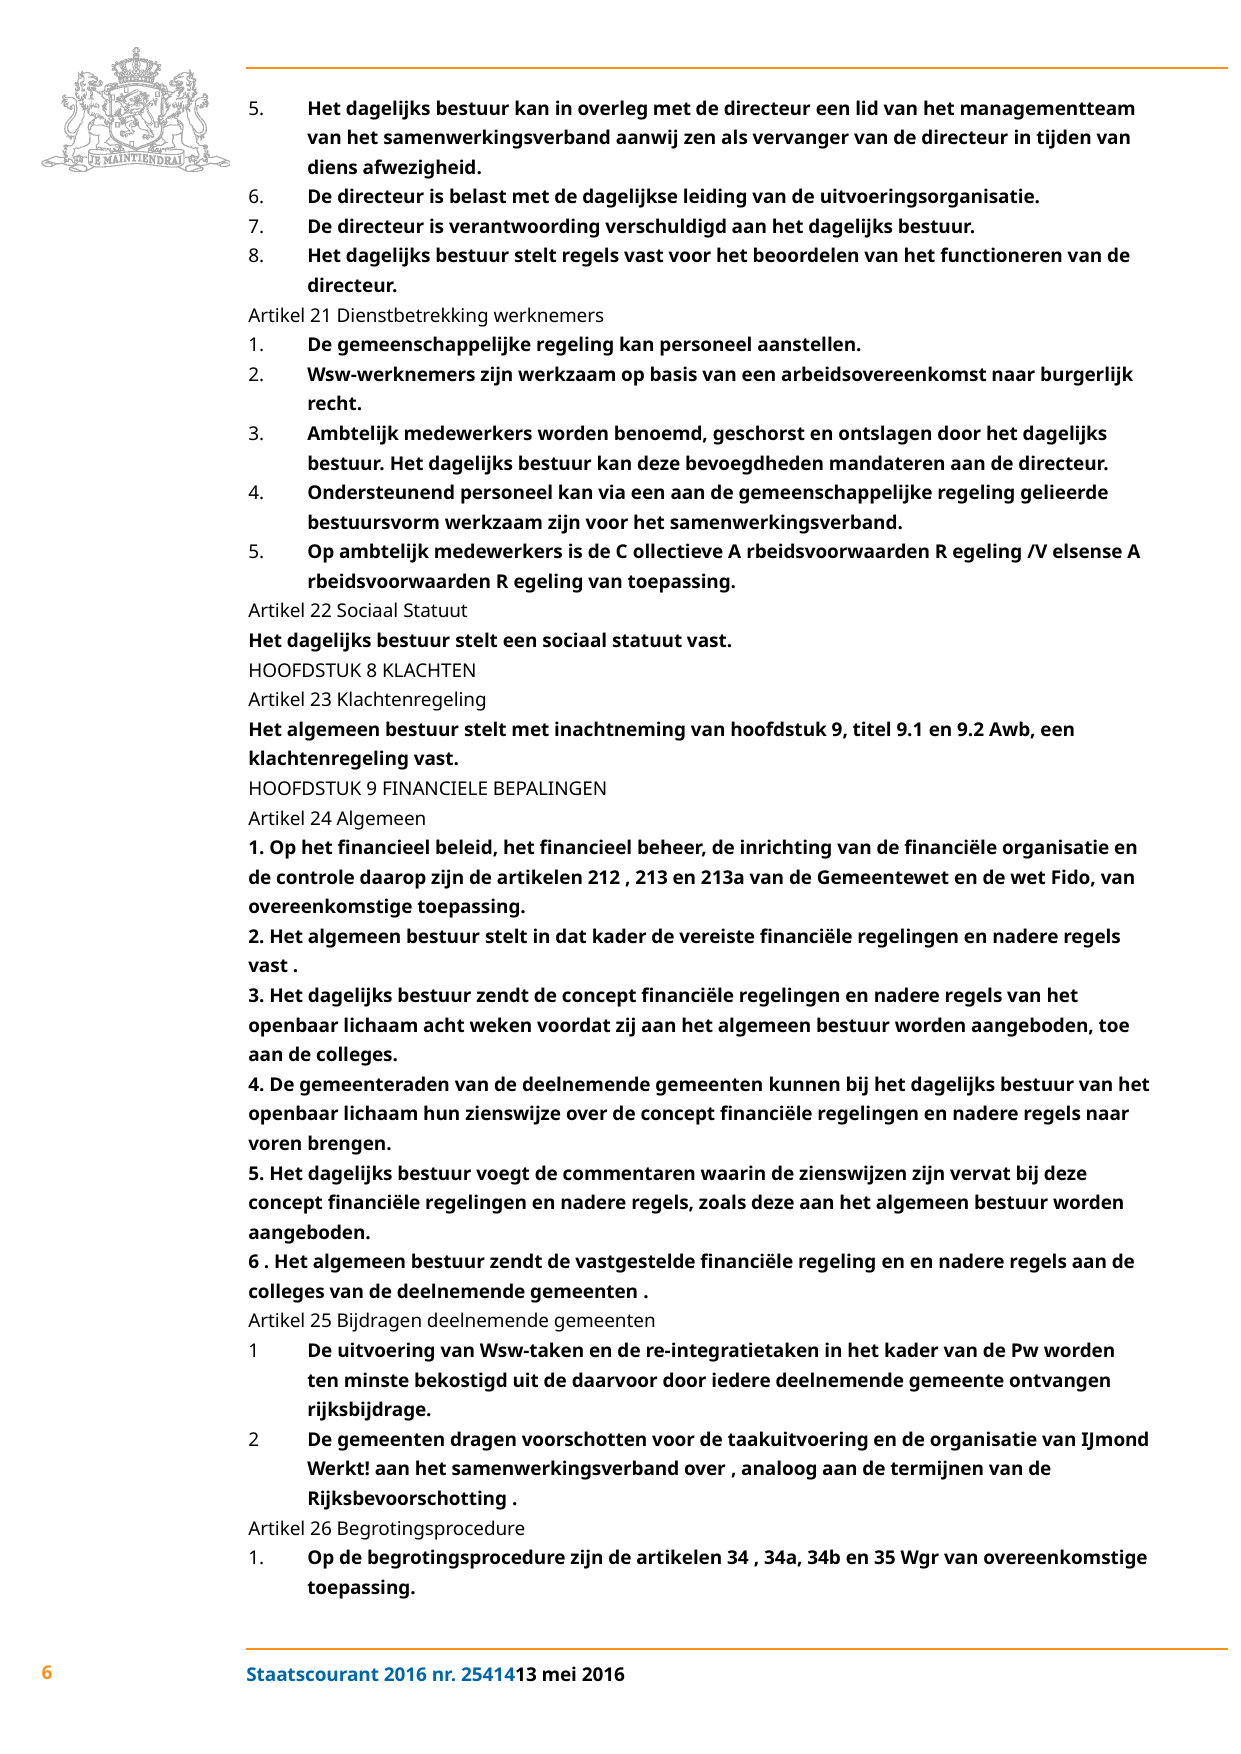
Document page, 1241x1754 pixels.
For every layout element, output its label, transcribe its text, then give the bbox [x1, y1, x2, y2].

text HOOFDSTUK 8 KLACHTEN [248, 657, 1152, 683]
text 5. Het dagelijks bestuur voegt de commentaren waarin de zienswijzen zijn vervat bij deze concept financiële regelingen en nadere regels, zoals deze aan het algemeen bestuur worden aangeboden. [248, 1160, 1152, 1245]
text Het dagelijks bestuur stelt een sociaal statuut vast. [248, 627, 1152, 653]
text Artikel 26 Begrotingsprocedure [248, 1515, 1152, 1541]
list Het dagelijks bestuur stelt regels vast voor het beoordelen van het functioneren van de directeur. [248, 243, 1152, 298]
list Wsw-werknemers zijn werkzaam op basis van een arbeidsovereenkomst naar burgerlijk recht. [248, 361, 1152, 416]
list Het dagelijks bestuur kan in overleg met de directeur een lid van het managementteam van het samenwerkingsverband aanwij zen als vervanger van de directeur in tijden van diens afwezigheid. [248, 95, 1152, 180]
text Artikel 24 Algemeen [248, 805, 1152, 831]
picture [41, 47, 231, 172]
text Artikel 22 Sociaal Statuut [248, 598, 1152, 623]
text HOOFDSTUK 9 FINANCIELE BEPALINGEN [248, 775, 1152, 801]
list Ambtelijk medewerkers worden benoemd, geschorst en ontslagen door het dagelijks bestuur. Het dagelijks bestuur kan deze bevoegdheden mandateren aan de directeur. [248, 420, 1152, 476]
list Op ambtelijk medewerkers is de C ollectieve A rbeidsvoorwaarden R egeling /V elsense A rbeidsvoorwaarden R egeling van toepassing. [248, 538, 1152, 594]
text 2. Het algemeen bestuur stelt in dat kader de vereiste financiële regelingen en nadere regels vast . [248, 923, 1152, 978]
list Ondersteunend personeel kan via een aan de gemeenschappelijke regeling gelieerde bestuursvorm werkzaam zijn voor het samenwerkingsverband. [248, 479, 1152, 535]
text 1. Op het financieel beleid, het financieel beheer, de inrichting van de financiële organisatie en de controle daarop zijn de artikelen 212 , 213 en 213a van de Gemeentewet en de wet Fido, van overeenkomstige toepassing. [248, 834, 1152, 919]
text 3. Het dagelijks bestuur zendt de concept financiële regelingen en nadere regels van het openbaar lichaam acht weken voordat zij aan het algemeen bestuur worden aangeboden, toe aan de colleges. [248, 982, 1152, 1067]
text Artikel 21 Dienstbetrekking werknemers [248, 302, 1152, 328]
list Op de begrotingsprocedure zijn de artikelen 34 , 34a, 34b en 35 Wgr van overeenkomstige toepassing. [248, 1544, 1152, 1600]
list De gemeenschappelijke regeling kan personeel aanstellen. [248, 331, 1152, 357]
text Het algemeen bestuur stelt met inachtneming van hoofdstuk 9, titel 9.1 en 9.2 Awb, een klachtenregeling vast. [248, 716, 1152, 771]
list De directeur is belast met de dagelijkse leiding van de uitvoeringsorganisatie. [248, 183, 1152, 209]
text Artikel 25 Bijdragen deelnemende gemeenten [248, 1308, 1152, 1333]
text 6 . Het algemeen bestuur zendt de vastgestelde financiële regeling en en nadere regels aan de colleges van de deelnemende gemeenten . [248, 1248, 1152, 1304]
text Artikel 23 Klachtenregeling [248, 686, 1152, 712]
text 4. De gemeenteraden van de deelnemende gemeenten kunnen bij het dagelijks bestuur van het openbaar lichaam hun zienswijze over de concept financiële regelingen en nadere regels naar voren brengen. [248, 1071, 1152, 1156]
list De directeur is verantwoording verschuldigd aan het dagelijks bestuur. [248, 213, 1152, 239]
list De gemeenten dragen voorschotten voor de taakuitvoering en de organisatie van IJmond Werkt! aan het samenwerkingsverband over , analoog aan de termijnen van de Rijksbevoorschotting . [248, 1426, 1152, 1511]
list De uitvoering van Wsw-taken en de re-integratietaken in het kader van de Pw worden ten minste bekostigd uit de daarvoor door iedere deelnemende gemeente ontvangen rijksbijdrage. [248, 1337, 1152, 1422]
